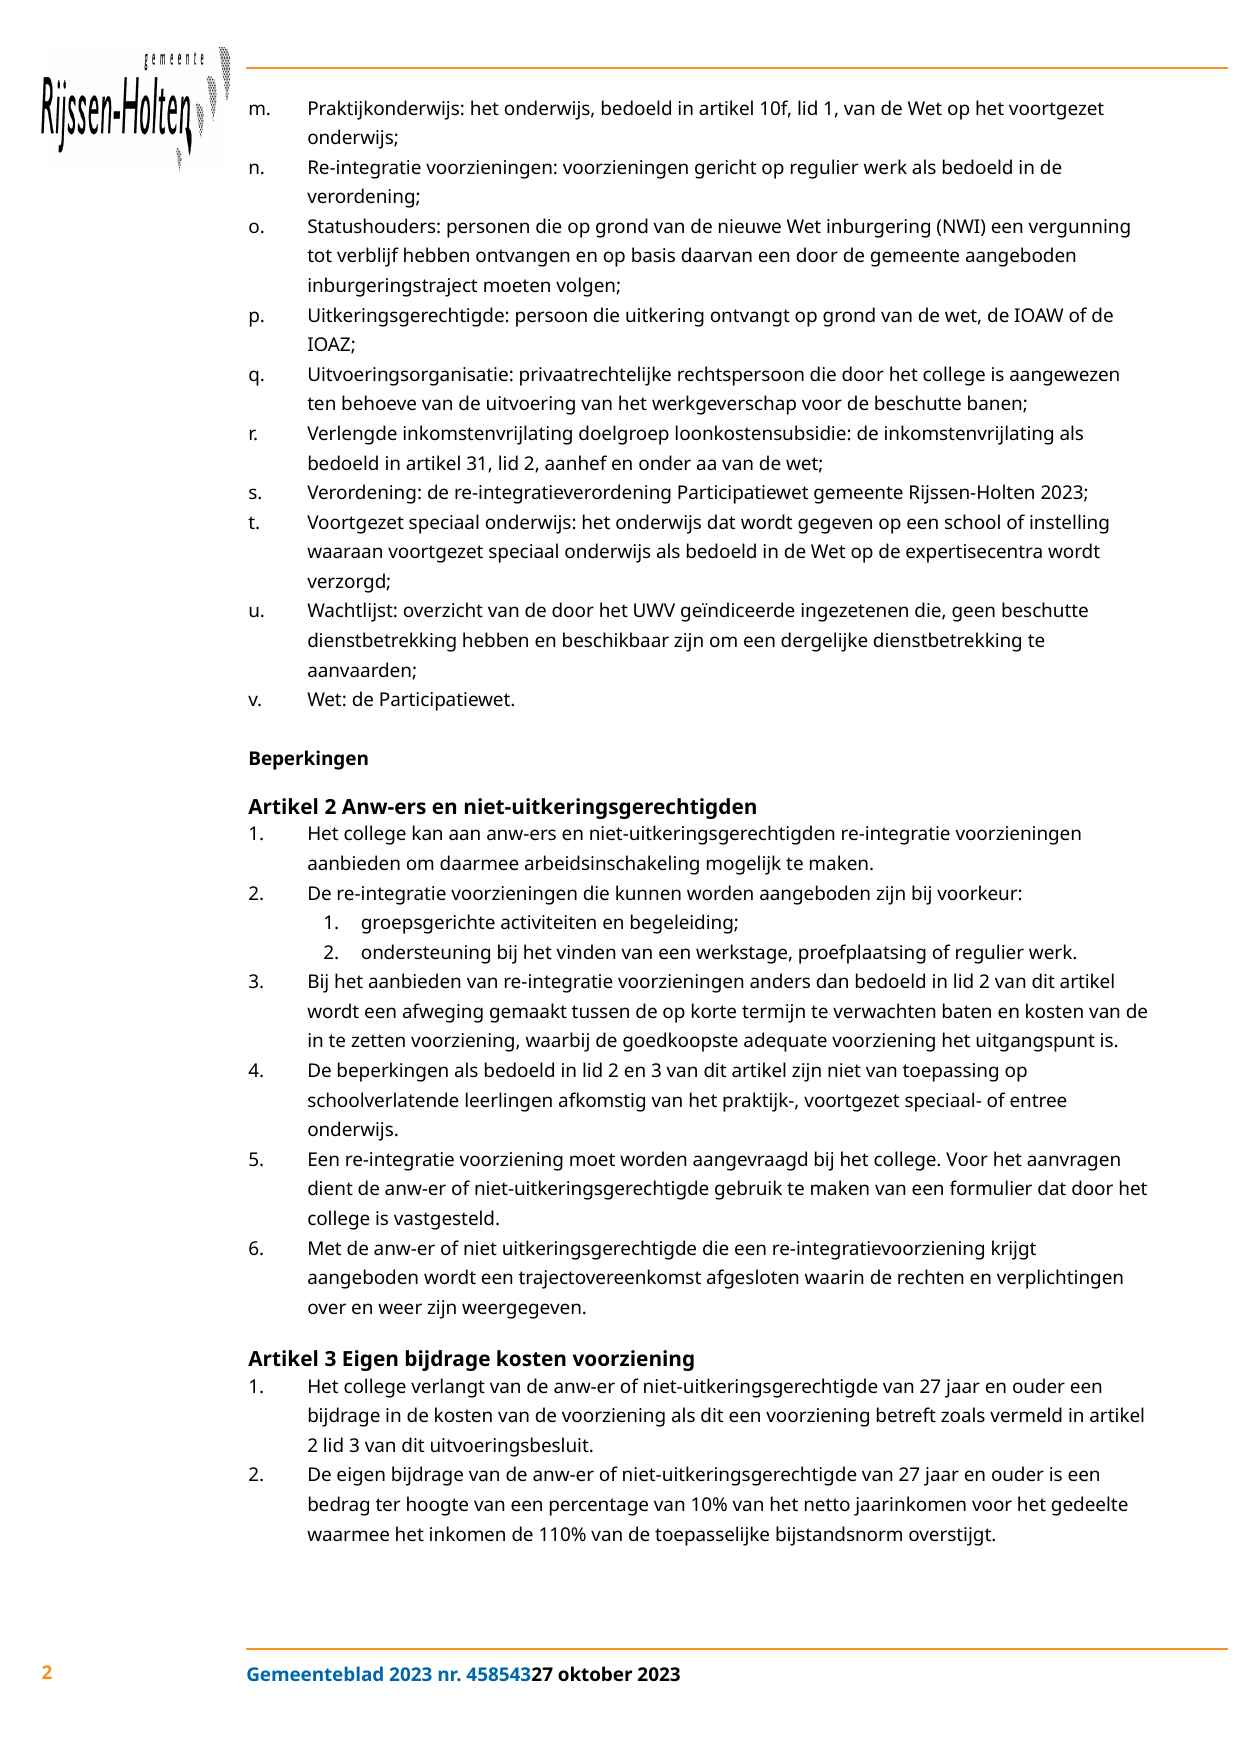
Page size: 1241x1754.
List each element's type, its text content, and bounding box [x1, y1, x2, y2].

list Het college kan aan anw-ers en niet-uitkeringsgerechtigden re-integratie voorzieningen aanbieden om daarmee arbeidsinschakeling mogelijk te maken. [248, 821, 1152, 876]
list Wet: de Participatiewet. [248, 686, 1152, 712]
list Voortgezet speciaal onderwijs: het onderwijs dat wordt gegeven op een school of instelling waaraan voortgezet speciaal onderwijs als bedoeld in de Wet op de expertisecentra wordt verzorgd; [248, 509, 1152, 594]
list De eigen bijdrage van de anw-er of niet-uitkeringsgerechtigde van 27 jaar en ouder is een bedrag ter hoogte van een percentage van 10% van het netto jaarinkomen voor het gedeelte waarmee het inkomen de 110% van de toepasselijke bijstandsnorm overstijgt. [248, 1462, 1152, 1546]
picture [41, 47, 231, 172]
list Met de anw-er of niet uitkeringsgerechtigde die een re-integratievoorziening krijgt aangeboden wordt een trajectovereenkomst afgesloten waarin de rechten en verplichtingen over en weer zijn weergegeven. [248, 1235, 1152, 1320]
list Re-integratie voorzieningen: voorzieningen gericht op regulier werk als bedoeld in de verordening; [248, 154, 1152, 209]
list Een re-integratie voorziening moet worden aangevraagd bij het college. Voor het aanvragen dient de anw-er of niet-uitkeringsgerechtigde gebruik te maken van een formulier dat door het college is vastgesteld. [248, 1146, 1152, 1231]
text Artikel 2 Anw-ers en niet-uitkeringsgerechtigden [248, 792, 1152, 821]
list Uitvoeringsorganisatie: privaatrechtelijke rechtspersoon die door het college is aangewezen ten behoeve van de uitvoering van het werkgeverschap voor de beschutte banen; [248, 361, 1152, 416]
text Beperkingen [248, 746, 1152, 771]
list De beperkingen als bedoeld in lid 2 en 3 van dit artikel zijn niet van toepassing op schoolverlatende leerlingen afkomstig van het praktijk-, voortgezet speciaal- of entree onderwijs. [248, 1057, 1152, 1142]
list groepsgerichte activiteiten en begeleiding; [323, 909, 1152, 935]
list Praktijkonderwijs: het onderwijs, bedoeld in artikel 10f, lid 1, van de Wet op het voortgezet onderwijs; [248, 95, 1152, 150]
list Verordening: de re-integratieverordening Participatiewet gemeente Rijssen-Holten 2023; [248, 479, 1152, 505]
list Verlengde inkomstenvrijlating doelgroep loonkostensubsidie: de inkomstenvrijlating als bedoeld in artikel 31, lid 2, aanhef en onder aa van de wet; [248, 420, 1152, 476]
list Bij het aanbieden van re-integratie voorzieningen anders dan bedoeld in lid 2 van dit artikel wordt een afweging gemaakt tussen de op korte termijn te verwachten baten en kosten van de in te zetten voorziening, waarbij de goedkoopste adequate voorziening het uitgangspunt is. [248, 968, 1152, 1053]
list ondersteuning bij het vinden van een werkstage, proefplaatsing of regulier werk. [323, 939, 1152, 965]
list Wachtlijst: overzicht van de door het UWV geïndiceerde ingezetenen die, geen beschutte dienstbetrekking hebben en beschikbaar zijn om een dergelijke dienstbetrekking te aanvaarden; [248, 598, 1152, 683]
list Uitkeringsgerechtigde: persoon die uitkering ontvangt op grond van de wet, de IOAW of de IOAZ; [248, 302, 1152, 357]
list Het college verlangt van de anw-er of niet-uitkeringsgerechtigde van 27 jaar en ouder een bijdrage in de kosten van de voorziening als dit een voorziening betreft zoals vermeld in artikel 2 lid 3 van dit uitvoeringsbesluit. [248, 1373, 1152, 1458]
text Artikel 3 Eigen bijdrage kosten voorziening [248, 1344, 1152, 1373]
list Statushouders: personen die op grond van de nieuwe Wet inburgering (NWI) een vergunning tot verblijf hebben ontvangen en op basis daarvan een door de gemeente aangeboden inburgeringstraject moeten volgen; [248, 213, 1152, 298]
list De re-integratie voorzieningen die kunnen worden aangeboden zijn bij voorkeur: [248, 880, 1152, 906]
